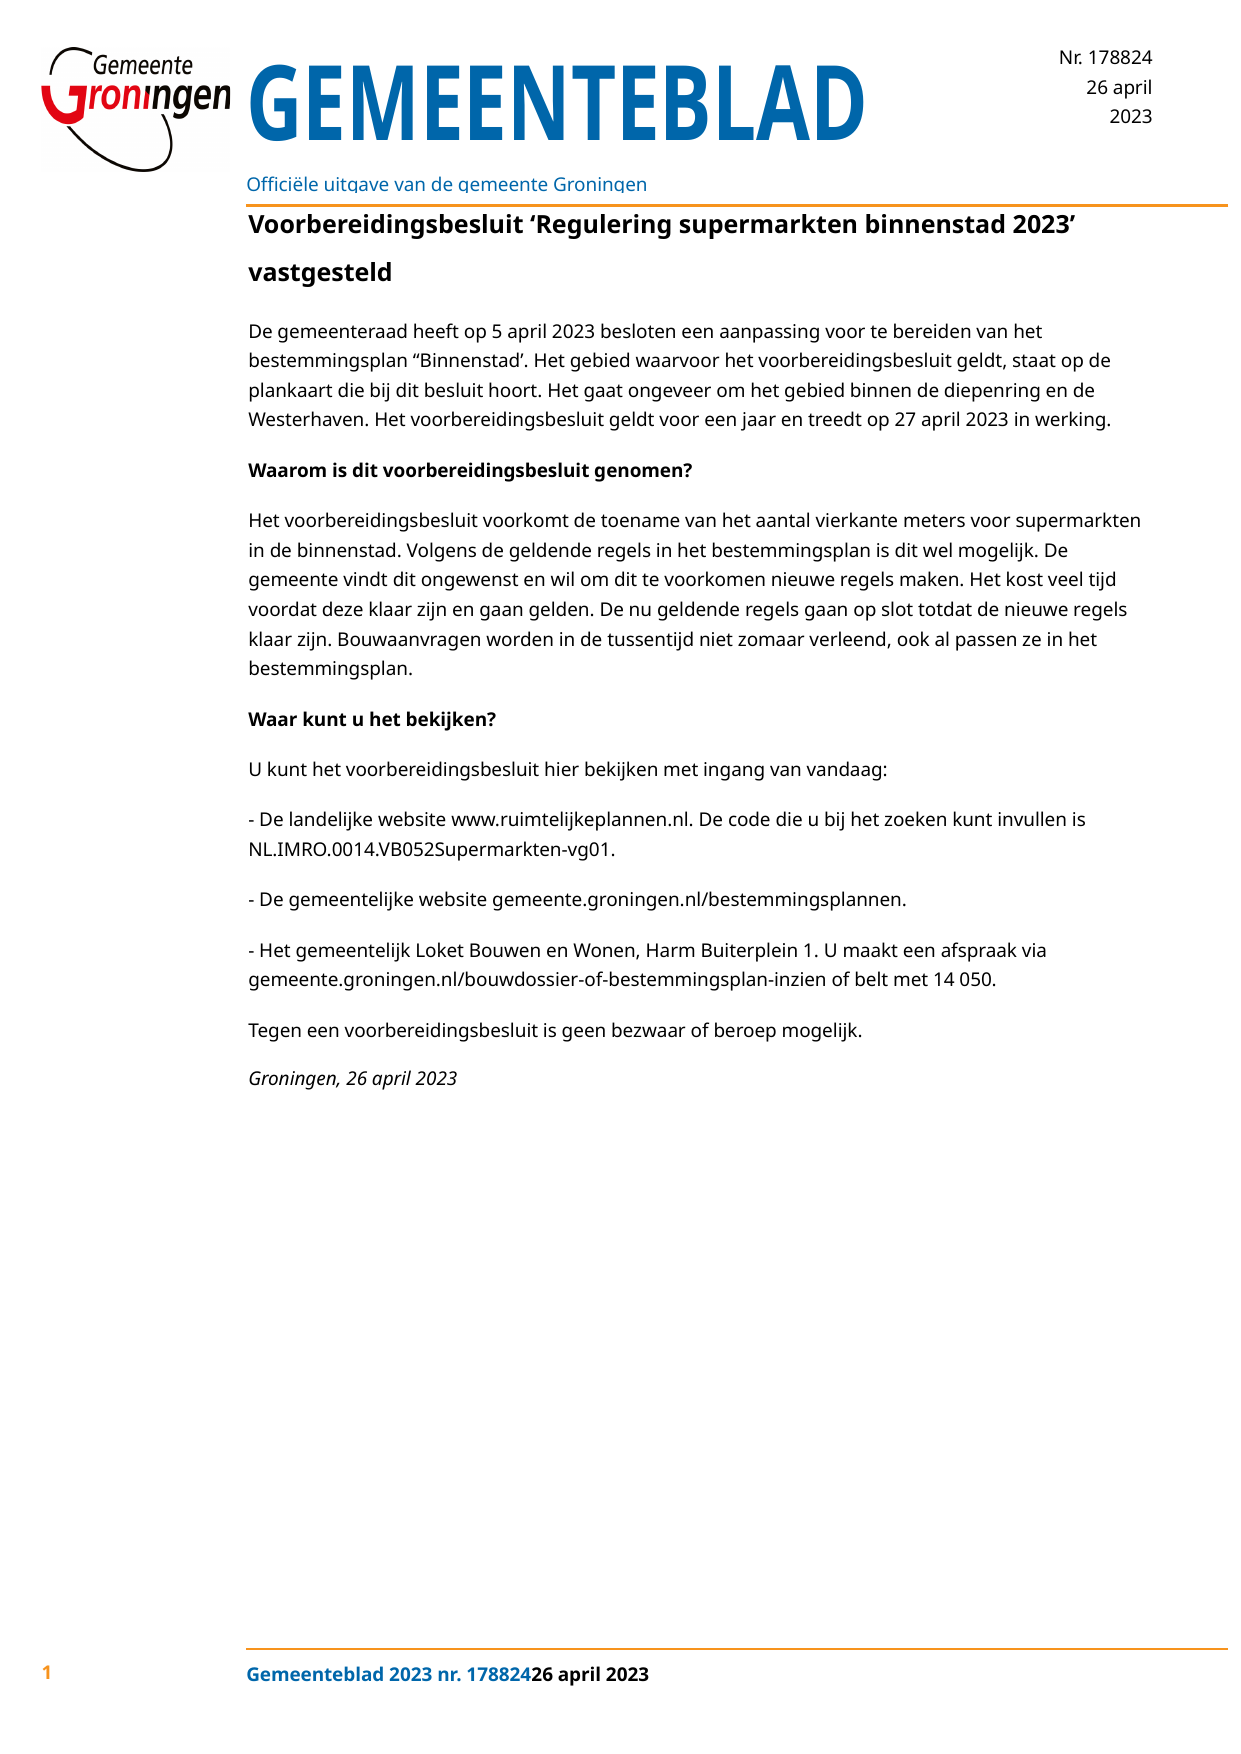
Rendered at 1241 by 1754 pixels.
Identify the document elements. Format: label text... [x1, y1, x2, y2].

text Voorbereidingsbesluit ‘Regulering supermarkten binnenstad 2023’ vastgesteld [248, 207, 1152, 288]
text U kunt het voorbereidingsbesluit hier bekijken met ingang van vandaag: [248, 756, 1152, 782]
picture [41, 47, 231, 172]
text De gemeenteraad heeft op 5 april 2023 besloten een aanpassing voor te bereiden van het bestemmingsplan “Binnenstad’. Het gebied waarvoor het voorbereidingsbesluit geldt, staat op de plankaart die bij dit besluit hoort. Het gaat ongeveer om het gebied binnen de diepenring en de Westerhaven. Het voorbereidingsbesluit geldt voor een jaar en treedt op 27 april 2023 in werking. [248, 318, 1152, 432]
text Waar kunt u het bekijken? [248, 706, 1152, 732]
text Tegen een voorbereidingsbesluit is geen bezwaar of beroep mogelijk. [248, 1017, 1152, 1043]
text - Het gemeentelijk Loket Bouwen en Wonen, Harm Buiterplein 1. U maakt een afspraak via gemeente.groningen.nl/bouwdossier-of-bestemmingsplan-inzien of belt met 14 050. [248, 937, 1152, 992]
text - De gemeentelijke website gemeente.groningen.nl/bestemmingsplannen. [248, 887, 1152, 912]
text Het voorbereidingsbesluit voorkomt de toename van het aantal vierkante meters voor supermarkten in de binnenstad. Volgens de geldende regels in het bestemmingsplan is dit wel mogelijk. De gemeente vindt dit ongewenst en wil om dit te voorkomen nieuwe regels maken. Het kost veel tijd voordat deze klaar zijn en gaan gelden. De nu geldende regels gaan op slot totdat de nieuwe regels klaar zijn. Bouwaanvragen worden in de tussentijd niet zomaar verleend, ook al passen ze in het bestemmingsplan. [248, 507, 1152, 681]
text Waarom is dit voorbereidingsbesluit genomen? [248, 457, 1152, 483]
text Groningen, 26 april 2023 [248, 1065, 1152, 1091]
text - De landelijke website www.ruimtelijkeplannen.nl. De code die u bij het zoeken kunt invullen is NL.IMRO.0014.VB052Supermarkten-vg01. [248, 807, 1152, 862]
